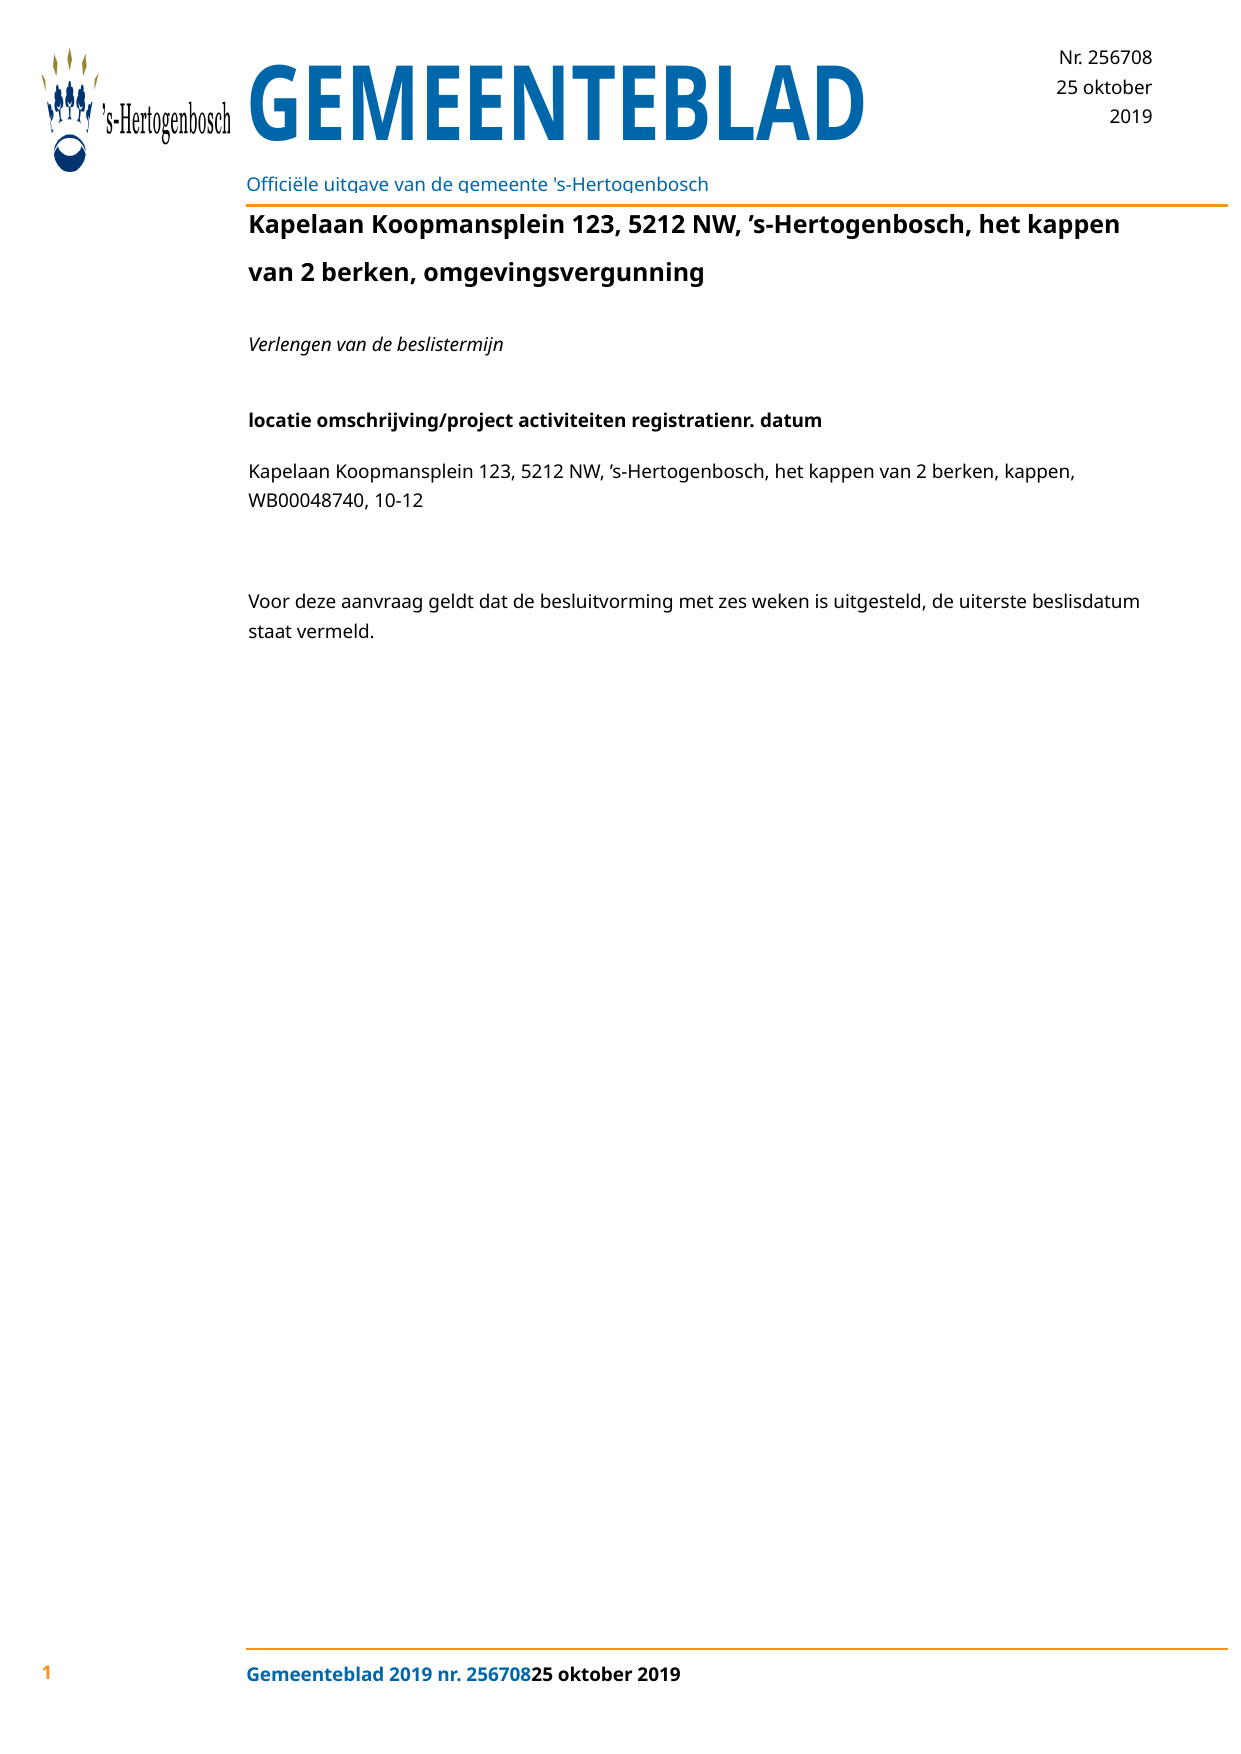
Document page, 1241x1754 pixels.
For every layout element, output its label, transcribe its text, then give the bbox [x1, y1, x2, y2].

text Kapelaan Koopmansplein 123, 5212 NW, ’s-Hertogenbosch, het kappen van 2 berken, kappen, WB00048740, 10-12 [248, 458, 1152, 513]
picture [41, 47, 231, 172]
text Voor deze aanvraag geldt dat de besluitvorming met zes weken is uitgesteld, de uiterste beslisdatum staat vermeld. [248, 588, 1152, 644]
text Kapelaan Koopmansplein 123, 5212 NW, ’s-Hertogenbosch, het kappen van 2 berken, omgevingsvergunning [248, 207, 1152, 288]
text Verlengen van de beslistermijn [248, 331, 1152, 357]
text locatie omschrijving/project activiteiten registratienr. datum [248, 408, 1152, 433]
